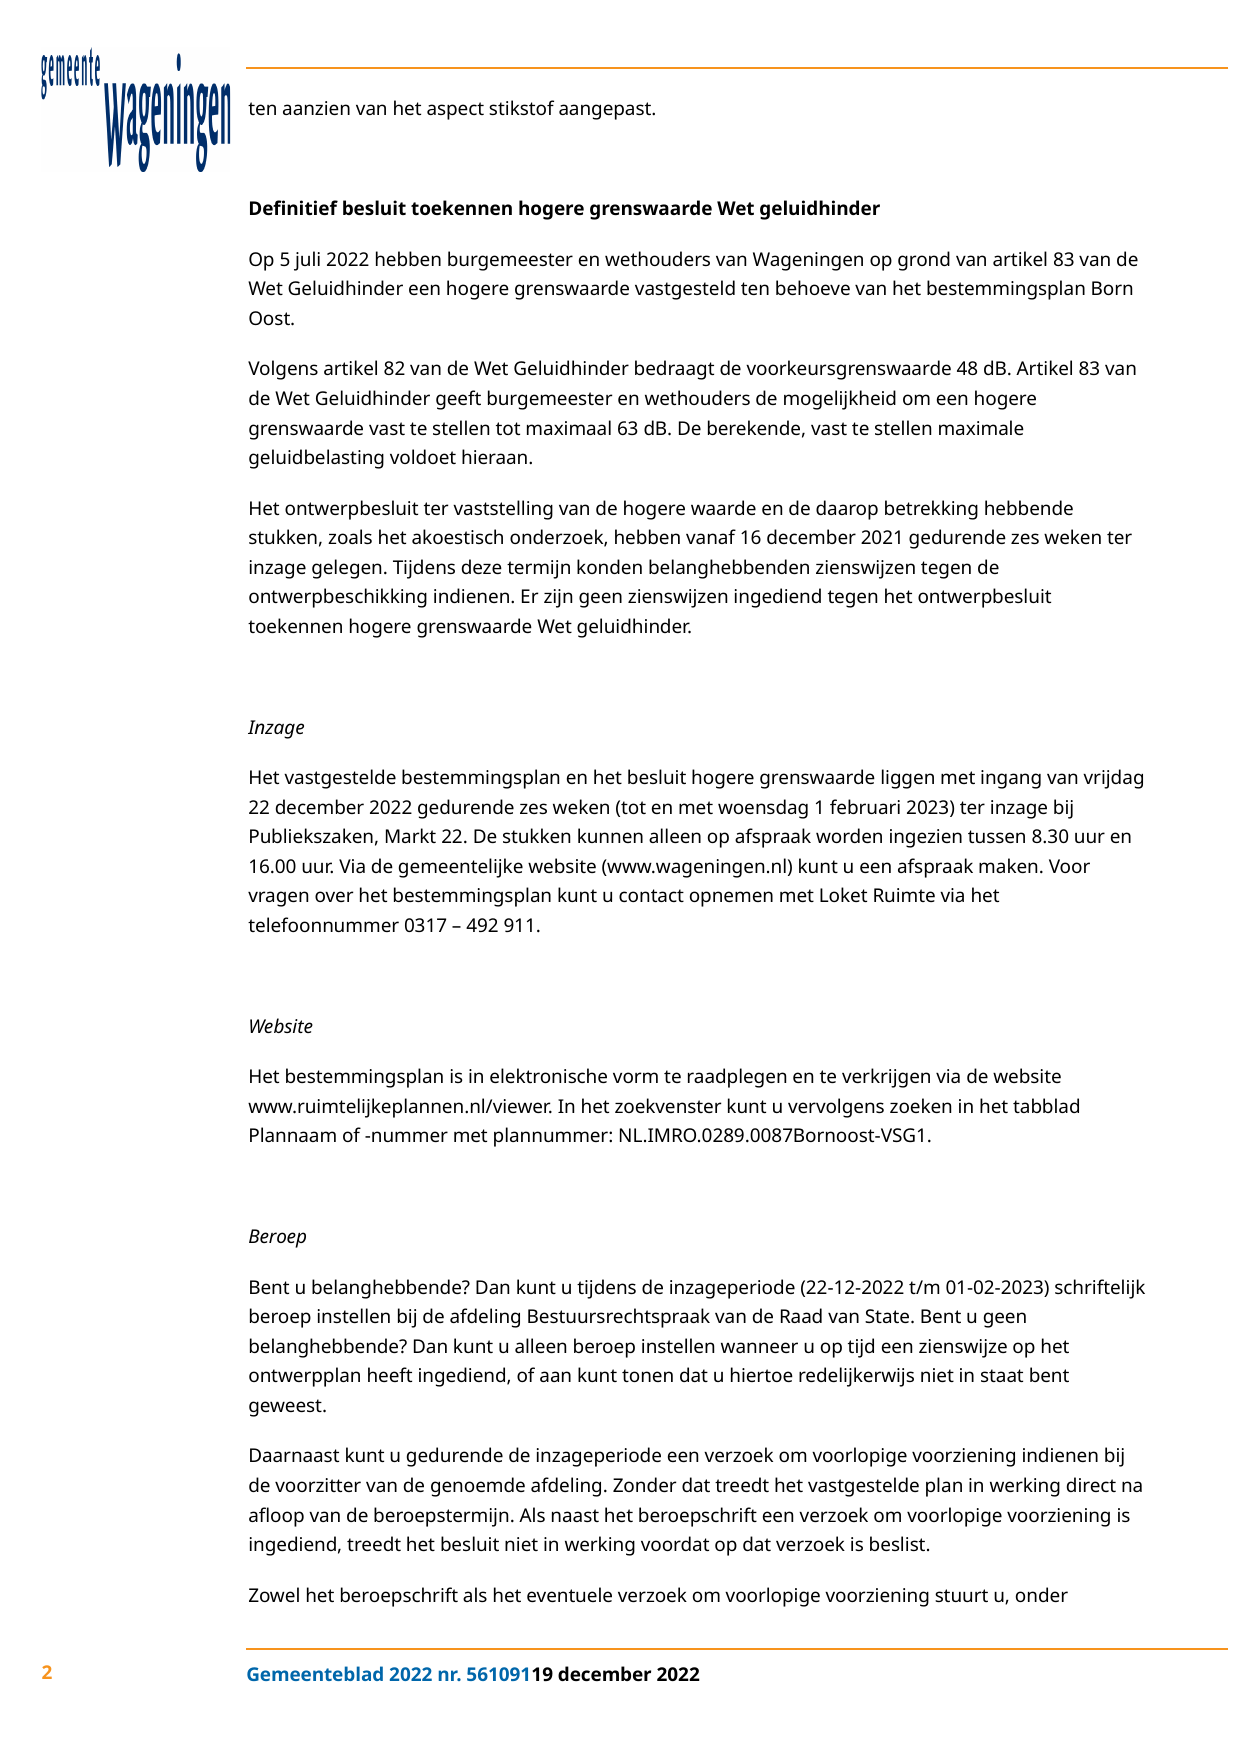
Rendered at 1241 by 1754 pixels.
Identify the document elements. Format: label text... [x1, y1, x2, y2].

text Het vastgestelde bestemmingsplan en het besluit hogere grenswaarde liggen met ingang van vrijdag 22 december 2022 gedurende zes weken (tot en met woensdag 1 februari 2023) ter inzage bij Publiekszaken, Markt 22. De stukken kunnen alleen op afspraak worden ingezien tussen 8.30 uur en 16.00 uur. Via de gemeentelijke website (www.wageningen.nl) kunt u een afspraak maken. Voor vragen over het bestemmingsplan kunt u contact opnemen met Loket Ruimte via het telefoonnummer 0317 – 492 911. [248, 764, 1152, 938]
text ten aanzien van het aspect stikstof aangepast. [248, 95, 1152, 121]
text Website [248, 1013, 1152, 1039]
text Zowel het beroepschrift als het eventuele verzoek om voorlopige voorziening stuurt u, onder [248, 1582, 1152, 1608]
text Inzage [248, 714, 1152, 740]
text Definitief besluit toekennen hogere grenswaarde Wet geluidhinder [248, 196, 1152, 221]
text Daarnaast kunt u gedurende de inzageperiode een verzoek om voorlopige voorziening indienen bij de voorzitter van de genoemde afdeling. Zonder dat treedt het vastgestelde plan in werking direct na afloop van de beroepstermijn. Als naast het beroepschrift een verzoek om voorlopige voorziening is ingediend, treedt het besluit niet in werking voordat op dat verzoek is beslist. [248, 1443, 1152, 1557]
text Op 5 juli 2022 hebben burgemeester en wethouders van Wageningen op grond van artikel 83 van de Wet Geluidhinder een hogere grenswaarde vastgesteld ten behoeve van het bestemmingsplan Born Oost. [248, 246, 1152, 331]
picture [41, 47, 231, 172]
text Het bestemmingsplan is in elektronische vorm te raadplegen en te verkrijgen via de website www.ruimtelijkeplannen.nl/viewer. In het zoekvenster kunt u vervolgens zoeken in het tabblad Plannaam of -nummer met plannummer: NL.IMRO.0289.0087Bornoost-VSG1. [248, 1063, 1152, 1148]
text Het ontwerpbesluit ter vaststelling van de hogere waarde en de daarop betrekking hebbende stukken, zoals het akoestisch onderzoek, hebben vanaf 16 december 2021 gedurende zes weken ter inzage gelegen. Tijdens deze termijn konden belanghebbenden zienswijzen tegen de ontwerpbeschikking indienen. Er zijn geen zienswijzen ingediend tegen het ontwerpbesluit toekennen hogere grenswaarde Wet geluidhinder. [248, 495, 1152, 639]
text Beroep [248, 1223, 1152, 1249]
text Bent u belanghebbende? Dan kunt u tijdens de inzageperiode (22-12-2022 t/m 01-02-2023) schriftelijk beroep instellen bij de afdeling Bestuursrechtspraak van de Raad van State. Bent u geen belanghebbende? Dan kunt u alleen beroep instellen wanneer u op tijd een zienswijze op het ontwerpplan heeft ingediend, of aan kunt tonen dat u hiertoe redelijkerwijs niet in staat bent geweest. [248, 1274, 1152, 1418]
text Volgens artikel 82 van de Wet Geluidhinder bedraagt de voorkeursgrenswaarde 48 dB. Artikel 83 van de Wet Geluidhinder geeft burgemeester en wethouders de mogelijkheid om een hogere grenswaarde vast te stellen tot maximaal 63 dB. De berekende, vast te stellen maximale geluidbelasting voldoet hieraan. [248, 356, 1152, 470]
